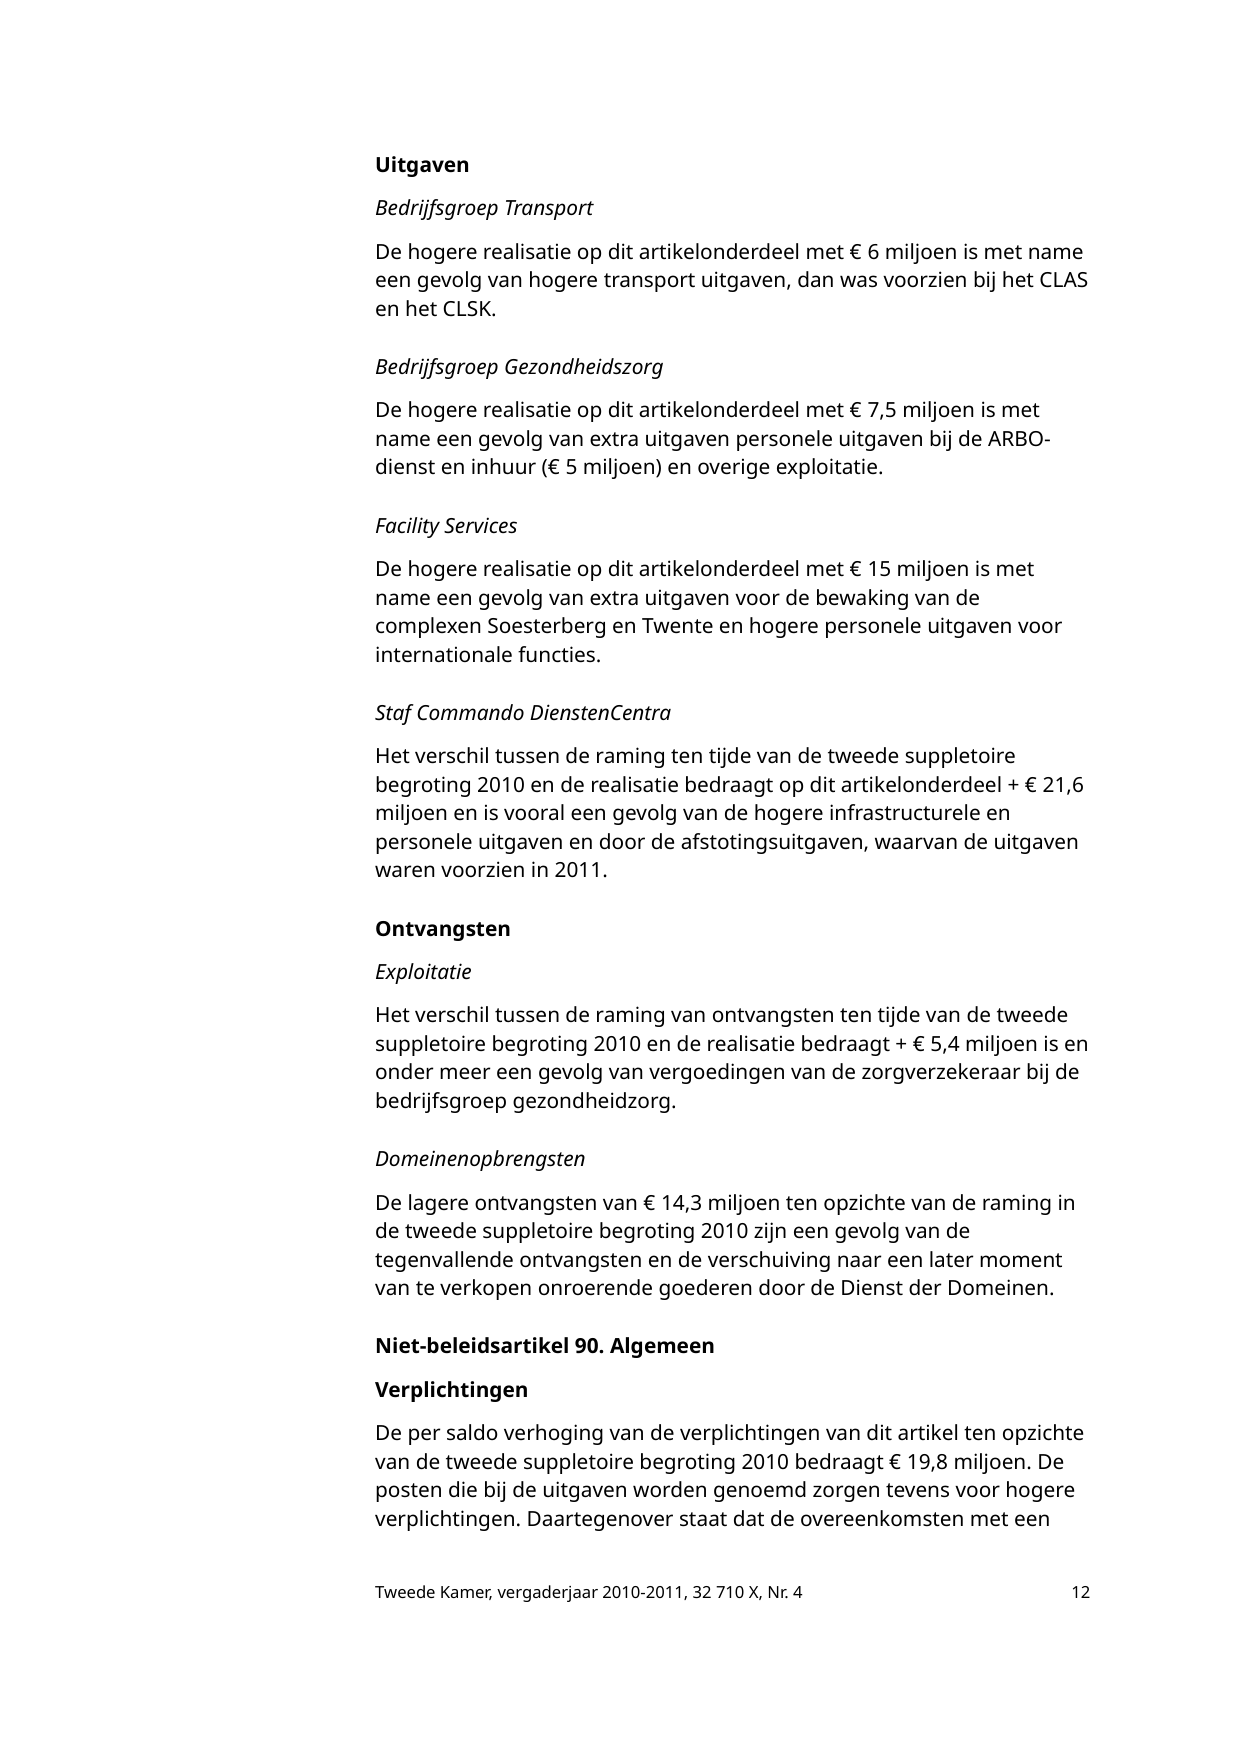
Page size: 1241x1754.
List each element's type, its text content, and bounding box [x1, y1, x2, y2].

text De hogere realisatie op dit artikelonderdeel met € 15 miljoen is met name een gevolg van extra uitgaven voor de bewaking van de complexen Soesterberg en Twente en hogere personele uitgaven voor internationale functies. [375, 554, 1090, 668]
text Domeinenopbrengsten [375, 1144, 1090, 1173]
text Staf Commando DienstenCentra [375, 698, 1090, 727]
text De lagere ontvangsten van € 14,3 miljoen ten opzichte van de raming in de tweede suppletoire begroting 2010 zijn een gevolg van de tegenvallende ontvangsten en de verschuiving naar een later moment van te verkopen onroerende goederen door de Dienst der Domeinen. [375, 1188, 1090, 1302]
text Bedrijfsgroep Gezondheidszorg [375, 352, 1090, 381]
text Uitgaven [375, 150, 1090, 178]
text Het verschil tussen de raming van ontvangsten ten tijde van de tweede suppletoire begroting 2010 en de realisatie bedraagt + € 5,4 miljoen is en onder meer een gevolg van vergoedingen van de zorgverzekeraar bij de bedrijfsgroep gezondheidzorg. [375, 1001, 1090, 1114]
text Facility Services [375, 511, 1090, 539]
text De hogere realisatie op dit artikelonderdeel met € 7,5 miljoen is met name een gevolg van extra uitgaven personele uitgaven bij de ARBO-dienst en inhuur (€ 5 miljoen) en overige exploitatie. [375, 396, 1090, 481]
text Niet-beleidsartikel 90. Algemeen [375, 1332, 1090, 1360]
text Verplichtingen [375, 1375, 1090, 1403]
text Ontvangsten [375, 914, 1090, 942]
text Exploitatie [375, 957, 1090, 986]
text Bedrijfsgroep Transport [375, 193, 1090, 222]
text Het verschil tussen de raming ten tijde van de tweede suppletoire begroting 2010 en de realisatie bedraagt op dit artikelonderdeel + € 21,6 miljoen en is vooral een gevolg van de hogere infrastructurele en personele uitgaven en door de afstotingsuitgaven, waarvan de uitgaven waren voorzien in 2011. [375, 742, 1090, 884]
text De per saldo verhoging van de verplichtingen van dit artikel ten opzichte van de tweede suppletoire begroting 2010 bedraagt € 19,8 miljoen. De posten die bij de uitgaven worden genoemd zorgen tevens voor hogere verplichtingen. Daartegenover staat dat de overeenkomsten met een [375, 1418, 1090, 1532]
text De hogere realisatie op dit artikelonderdeel met € 6 miljoen is met name een gevolg van hogere transport uitgaven, dan was voorzien bij het CLAS en het CLSK. [375, 237, 1090, 322]
